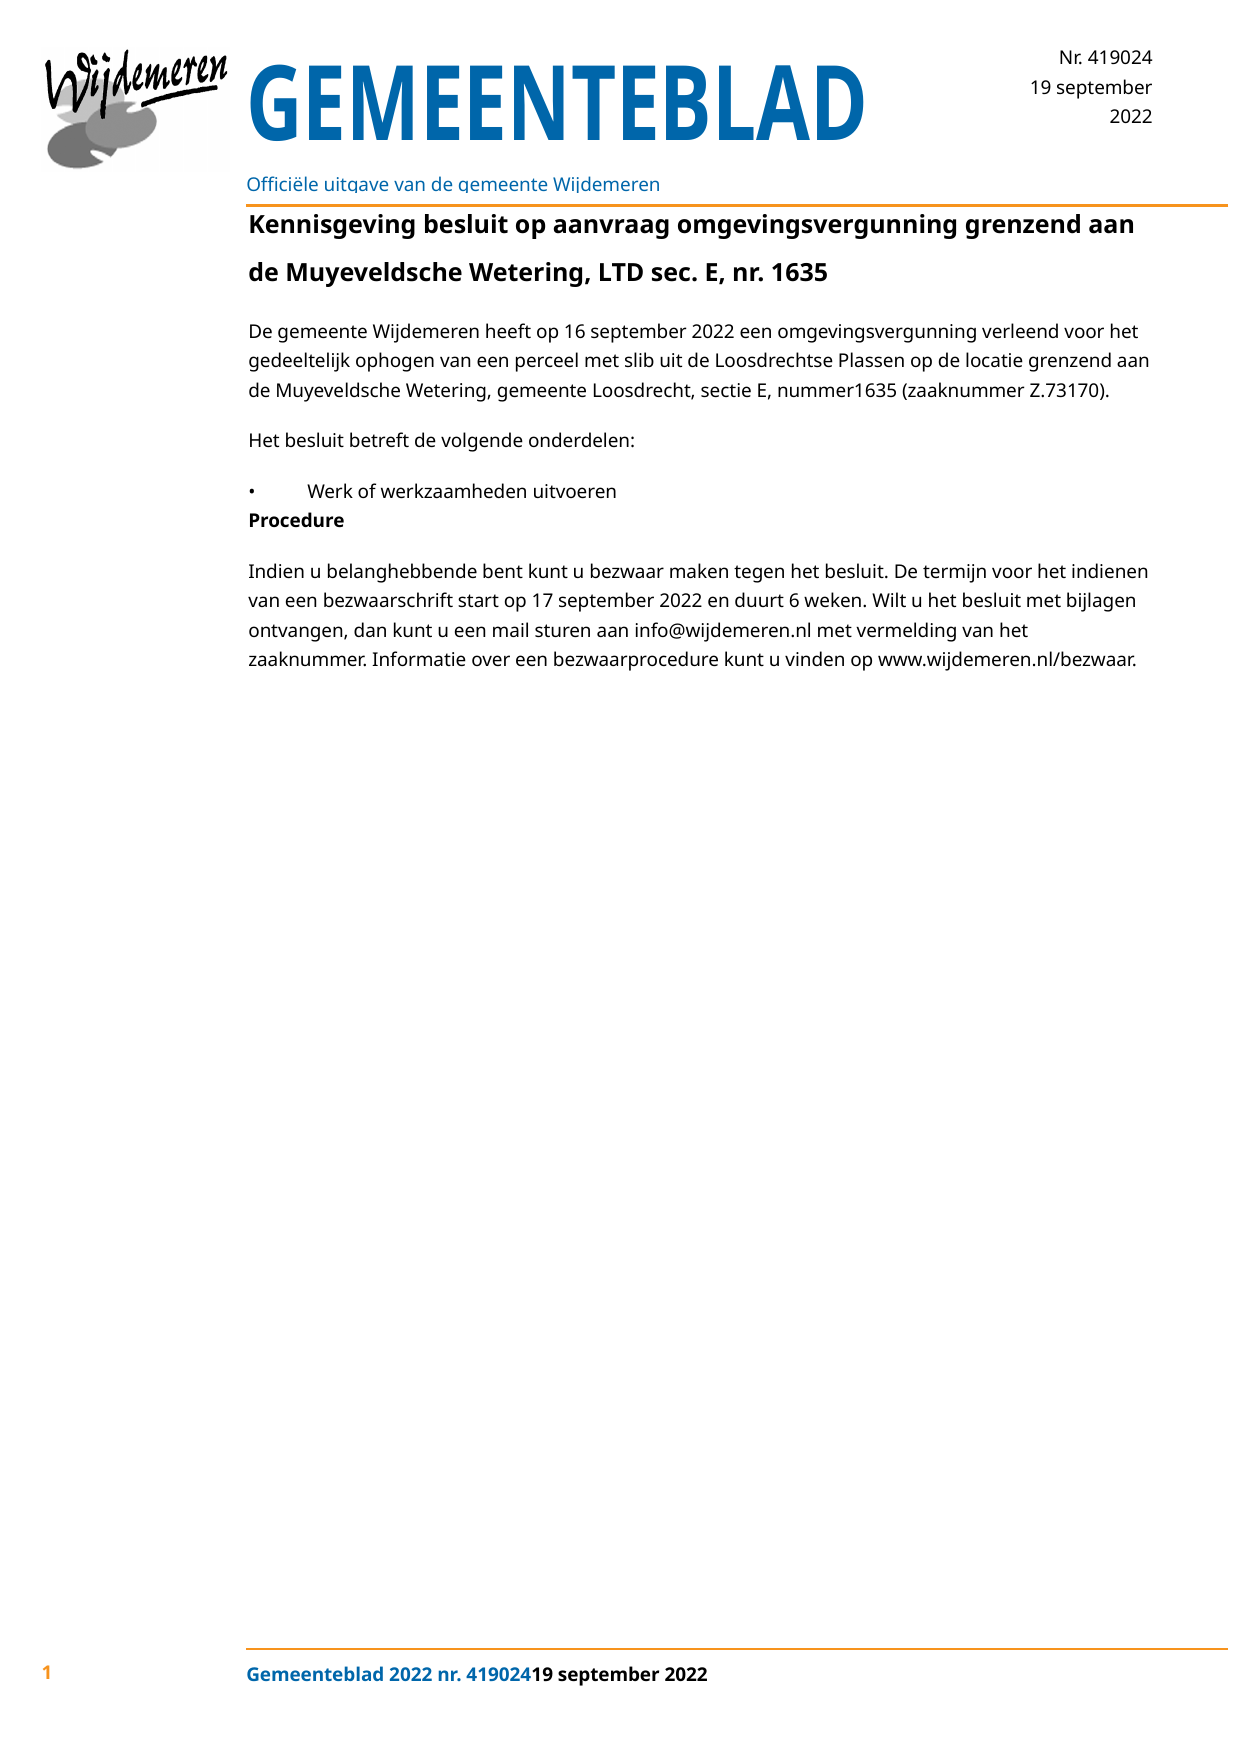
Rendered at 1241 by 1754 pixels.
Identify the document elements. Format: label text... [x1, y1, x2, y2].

text Kennisgeving besluit op aanvraag omgevingsvergunning grenzend aan de Muyeveldsche Wetering, LTD sec. E, nr. 1635 [248, 207, 1152, 288]
list Werk of werkzaamheden uitvoeren [248, 478, 1152, 504]
text Procedure [248, 507, 1152, 533]
text Indien u belanghebbende bent kunt u bezwaar maken tegen het besluit. De termijn voor het indienen van een bezwaarschrift start op 17 september 2022 en duurt 6 weken. Wilt u het besluit met bijlagen ontvangen, dan kunt u een mail sturen aan info@wijdemeren.nl met vermelding van het zaaknummer. Informatie over een bezwaarprocedure kunt u vinden op www.wijdemeren.nl/bezwaar. [248, 558, 1152, 672]
text De gemeente Wijdemeren heeft op 16 september 2022 een omgevingsvergunning verleend voor het gedeeltelijk ophogen van een perceel met slib uit de Loosdrechtse Plassen op de locatie grenzend aan de Muyeveldsche Wetering, gemeente Loosdrecht, sectie E, nummer1635 (zaaknummer Z.73170). [248, 318, 1152, 403]
picture [41, 47, 231, 172]
text Het besluit betreft de volgende onderdelen: [248, 427, 1152, 453]
